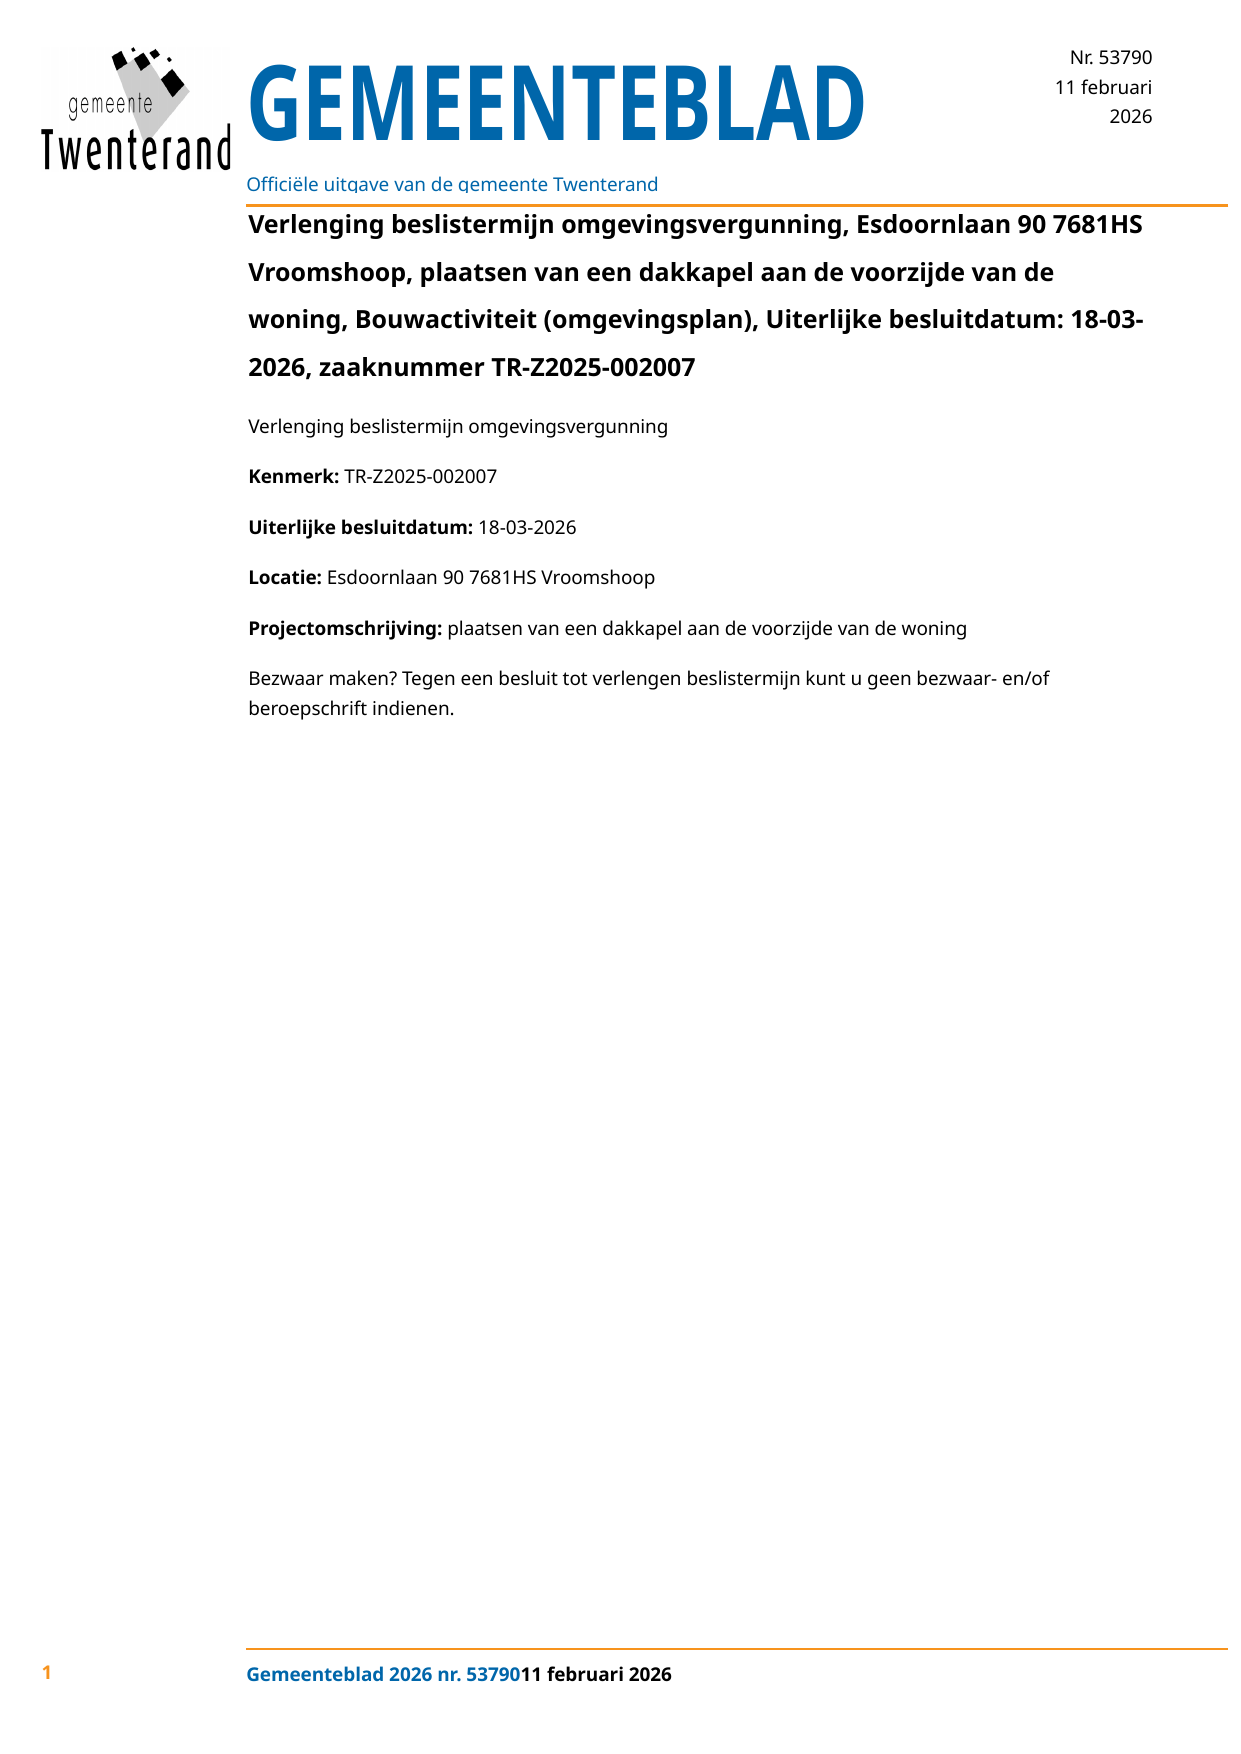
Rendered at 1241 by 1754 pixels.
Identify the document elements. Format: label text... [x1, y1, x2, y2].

text Verlenging beslistermijn omgevingsvergunning [248, 413, 1152, 439]
picture [41, 47, 231, 172]
text Locatie: Esdoornlaan 90 7681HS Vroomshoop [248, 564, 1152, 590]
text Verlenging beslistermijn omgevingsvergunning, Esdoornlaan 90 7681HS Vroomshoop, plaatsen van een dakkapel aan de voorzijde van de woning, Bouwactiviteit (omgevingsplan), Uiterlijke besluitdatum: 18-03-2026, zaaknummer TR-Z2025-002007 [248, 207, 1152, 384]
text Uiterlijke besluitdatum: 18-03-2026 [248, 514, 1152, 540]
text Bezwaar maken? Tegen een besluit tot verlengen beslistermijn kunt u geen bezwaar- en/of beroepschrift indienen. [248, 665, 1152, 721]
text Kenmerk: TR-Z2025-002007 [248, 463, 1152, 489]
text Projectomschrijving: plaatsen van een dakkapel aan de voorzijde van de woning [248, 615, 1152, 641]
